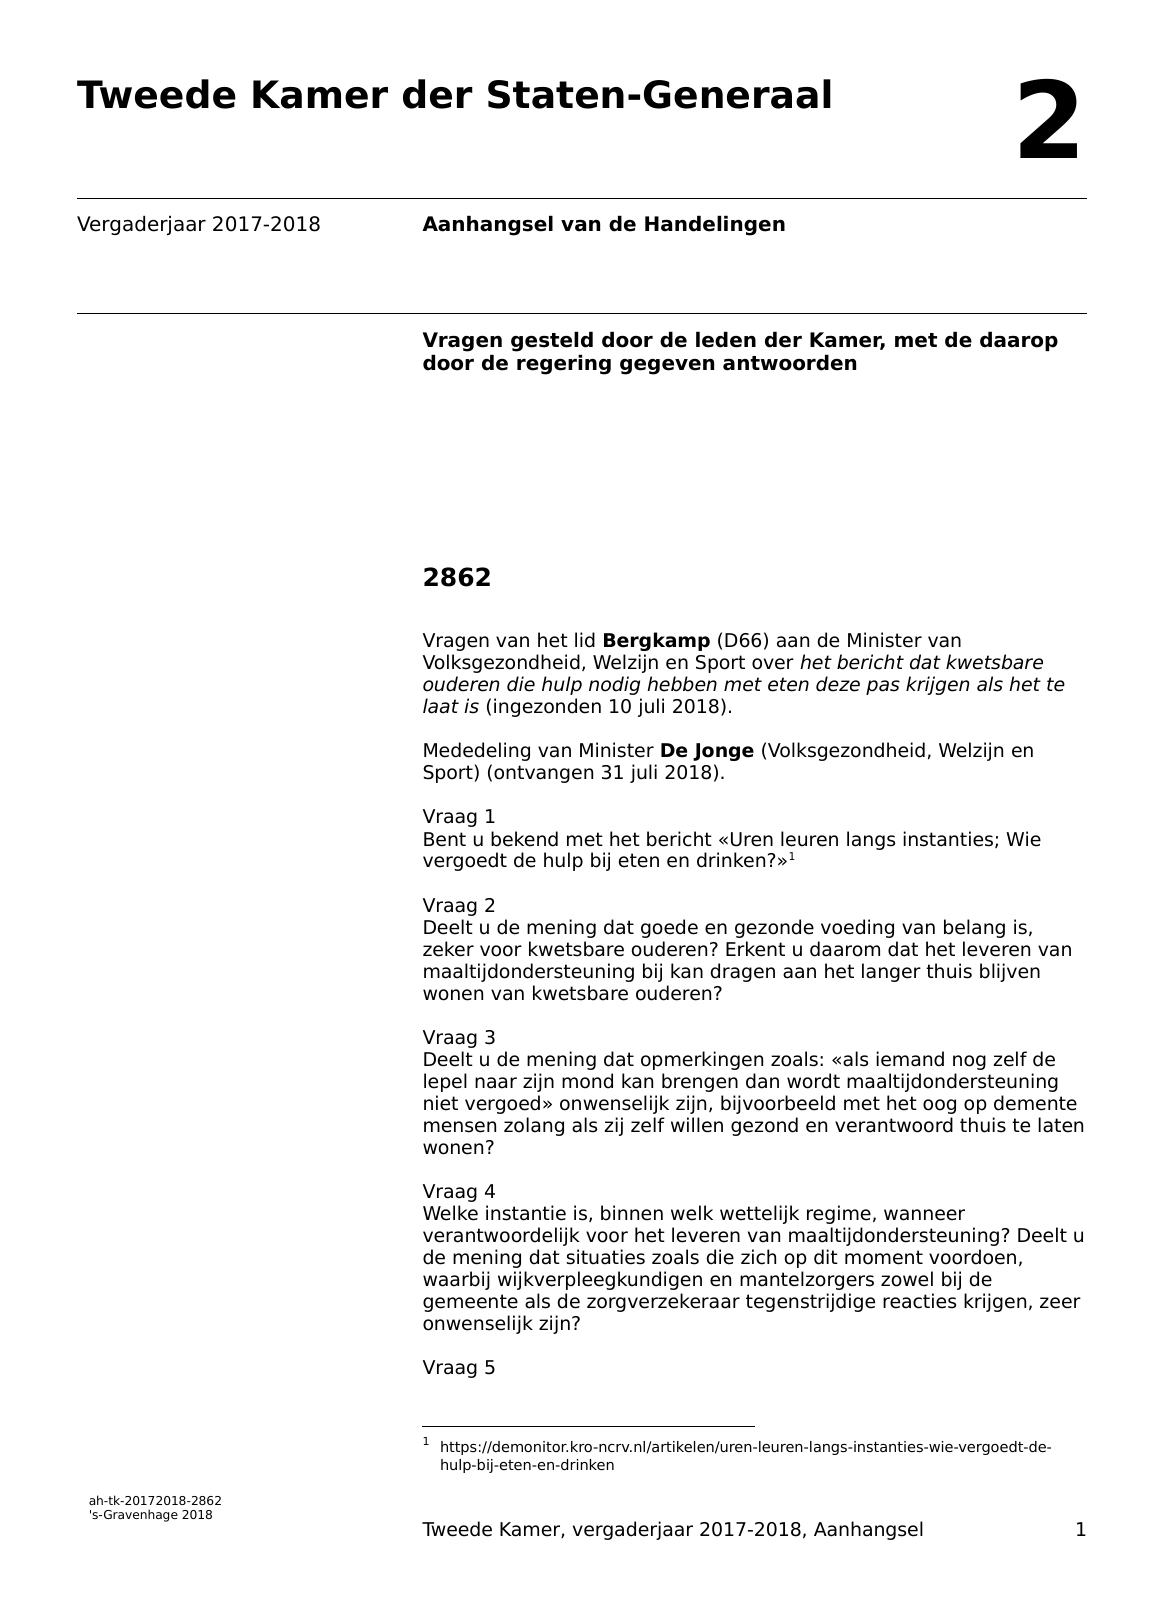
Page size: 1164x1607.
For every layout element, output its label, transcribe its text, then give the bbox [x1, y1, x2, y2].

text Deelt u de mening dat opmerkingen zoals: «als iemand nog zelf de lepel naar zijn mond kan brengen dan wordt maaltijdondersteuning niet vergoed» onwenselijk zijn, bijvoorbeeld met het oog op demente mensen zolang als zij zelf willen gezond en verantwoord thuis te laten wonen? [422, 1049, 1087, 1158]
table_cell Aanhangsel van de Handelingen [422, 199, 1087, 313]
text Vragen van het lid Bergkamp (D66) aan de Minister van Volksgezondheid, Welzijn en Sport over het bericht dat kwetsbare ouderen die hulp nodig hebben met eten deze pas krijgen als het te laat is (ingezonden 10 juli 2018). [422, 630, 1087, 718]
text 2862 [422, 563, 1087, 592]
table_cell Vragen gesteld door de leden der Kamer, met de daarop door de regering gegeven antwoorden [422, 314, 1087, 375]
text Deelt u de mening dat goede en gezonde voeding van belang is, zeker voor kwetsbare ouderen? Erkent u daarom dat het leveren van maaltijdondersteuning bij kan dragen aan het langer thuis blijven wonen van kwetsbare ouderen? [422, 917, 1087, 1004]
text Vraag 3 [422, 1027, 1087, 1049]
text Bent u bekend met het bericht «Uren leuren langs instanties; Wie vergoedt de hulp bij eten en drinken?» [422, 828, 1087, 872]
text Vraag 5 [422, 1357, 1087, 1379]
table_header 2 [886, 59, 1087, 198]
text Welke instantie is, binnen welk wettelijk regime, wanneer verantwoordelijk voor het leveren van maaltijdondersteuning? Deelt u de mening dat situaties zoals die zich op dit moment voordoen, waarbij wijkverpleegkundigen en mantelzorgers zowel bij de gemeente als de zorgverzekeraar tegenstrijdige reacties krijgen, zeer onwenselijk zijn? [422, 1203, 1087, 1334]
text Mededeling van Minister De Jonge (Volksgezondheid, Welzijn en Sport) (ontvangen 31 juli 2018). [422, 740, 1087, 784]
text https://demonitor.kro-ncrv.nl/artikelen/uren-leuren-langs-instanties-wie-vergoedt-de-hulp-bij-eten-en-drinken [422, 1435, 1087, 1474]
table_header Tweede Kamer der Staten-Generaal [77, 59, 886, 198]
table_cell Vergaderjaar 2017-2018 [77, 199, 422, 313]
text ah-tk-20172018-2862 [88, 1494, 323, 1508]
table_cell [77, 314, 422, 375]
text Vraag 2 [422, 894, 1087, 917]
text Vraag 1 [422, 806, 1087, 828]
text 's-Gravenhage 2018 [88, 1508, 323, 1522]
text Vraag 4 [422, 1181, 1087, 1203]
